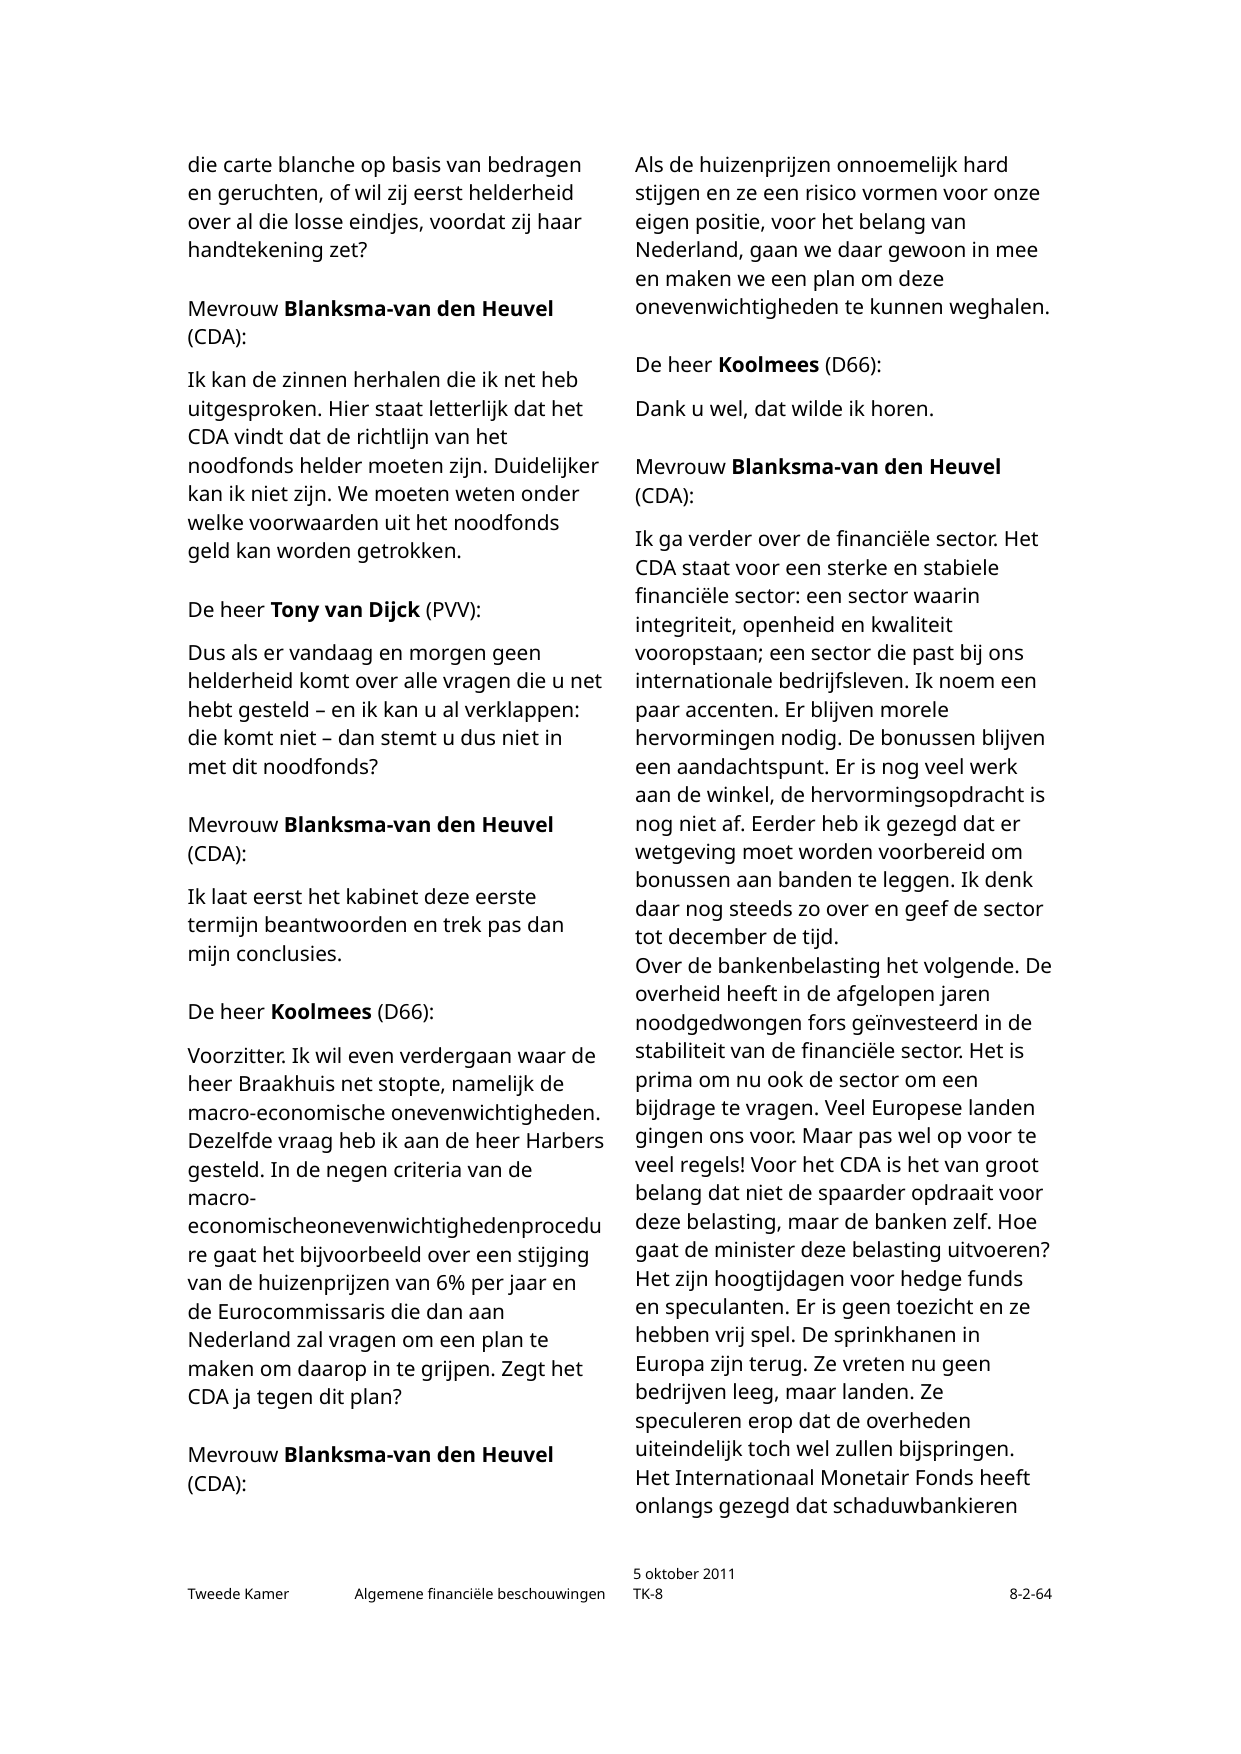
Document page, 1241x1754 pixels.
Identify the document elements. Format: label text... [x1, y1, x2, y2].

text Over de bankenbelasting het volgende. De overheid heeft in de afgelopen jaren noodgedwongen fors geïnvesteerd in de stabiliteit van de financiële sector. Het is prima om nu ook de sector om een bijdrage te vragen. Veel Europese landen gingen ons voor. Maar pas wel op voor te veel regels! Voor het CDA is het van groot belang dat niet de spaarder opdraait voor deze belasting, maar de banken zelf. Hoe gaat de minister deze belasting uitvoeren? [635, 951, 1053, 1264]
text Voorzitter. Ik wil even verdergaan waar de heer Braakhuis net stopte, namelijk de macro-economische onevenwichtigheden. Dezelfde vraag heb ik aan de heer Harbers gesteld. In de negen criteria van de macro-economischeonevenwichtighedenprocedure gaat het bijvoorbeeld over een stijging van de huizenprijzen van 6% per jaar en de Eurocommissaris die dan aan Nederland zal vragen om een plan te maken om daarop in te grijpen. Zegt het CDA ja tegen dit plan? [187, 1041, 605, 1411]
text Mevrouw Blanksma-van den Heuvel (CDA): [187, 1441, 605, 1497]
text Dus als er vandaag en morgen geen helderheid komt over alle vragen die u net hebt gesteld – en ik kan u al verklappen: die komt niet – dan stemt u dus niet in met dit noodfonds? [187, 638, 605, 780]
text De heer Tony van Dijck (PVV): [187, 595, 605, 623]
text Het zijn hoogtijdagen voor hedge funds en speculanten. Er is geen toezicht en ze hebben vrij spel. De sprinkhanen in Europa zijn terug. Ze vreten nu geen bedrijven leeg, maar landen. Ze speculeren erop dat de overheden uiteindelijk toch wel zullen bijspringen. Het Internationaal Monetair Fonds heeft onlangs gezegd dat schaduwbankieren [635, 1264, 1053, 1520]
text Dank u wel, dat wilde ik horen. [635, 394, 1053, 422]
text Mevrouw Blanksma-van den Heuvel (CDA): [635, 452, 1053, 509]
text Ik kan de zinnen herhalen die ik net heb uitgesproken. Hier staat letterlijk dat het CDA vindt dat de richtlijn van het noodfonds helder moeten zijn. Duidelijker kan ik niet zijn. We moeten weten onder welke voorwaarden uit het noodfonds geld kan worden getrokken. [187, 366, 605, 565]
text Mevrouw Blanksma-van den Heuvel (CDA): [187, 810, 605, 867]
text Als de huizenprijzen onnoemelijk hard stijgen en ze een risico vormen voor onze eigen positie, voor het belang van Nederland, gaan we daar gewoon in mee en maken we een plan om deze onevenwichtigheden te kunnen weghalen. [635, 150, 1053, 321]
text Mevrouw Blanksma-van den Heuvel (CDA): [187, 294, 605, 351]
text Ik laat eerst het kabinet deze eerste termijn beantwoorden en trek pas dan mijn conclusies. [187, 882, 605, 967]
text Ik ga verder over de financiële sector. Het CDA staat voor een sterke en stabiele financiële sector: een sector waarin integriteit, openheid en kwaliteit vooropstaan; een sector die past bij ons internationale bedrijfsleven. Ik noem een paar accenten. Er blijven morele hervormingen nodig. De bonussen blijven een aandachtspunt. Er is nog veel werk aan de winkel, de hervormingsopdracht is nog niet af. Eerder heb ik gezegd dat er wetgeving moet worden voorbereid om bonussen aan banden te leggen. Ik denk daar nog steeds zo over en geef de sector tot december de tijd. [635, 524, 1053, 951]
text De heer Koolmees (D66): [635, 351, 1053, 379]
text De heer Koolmees (D66): [187, 997, 605, 1026]
text die carte blanche op basis van bedragen en geruchten, of wil zij eerst helderheid over al die losse eindjes, voordat zij haar handtekening zet? [187, 150, 605, 264]
